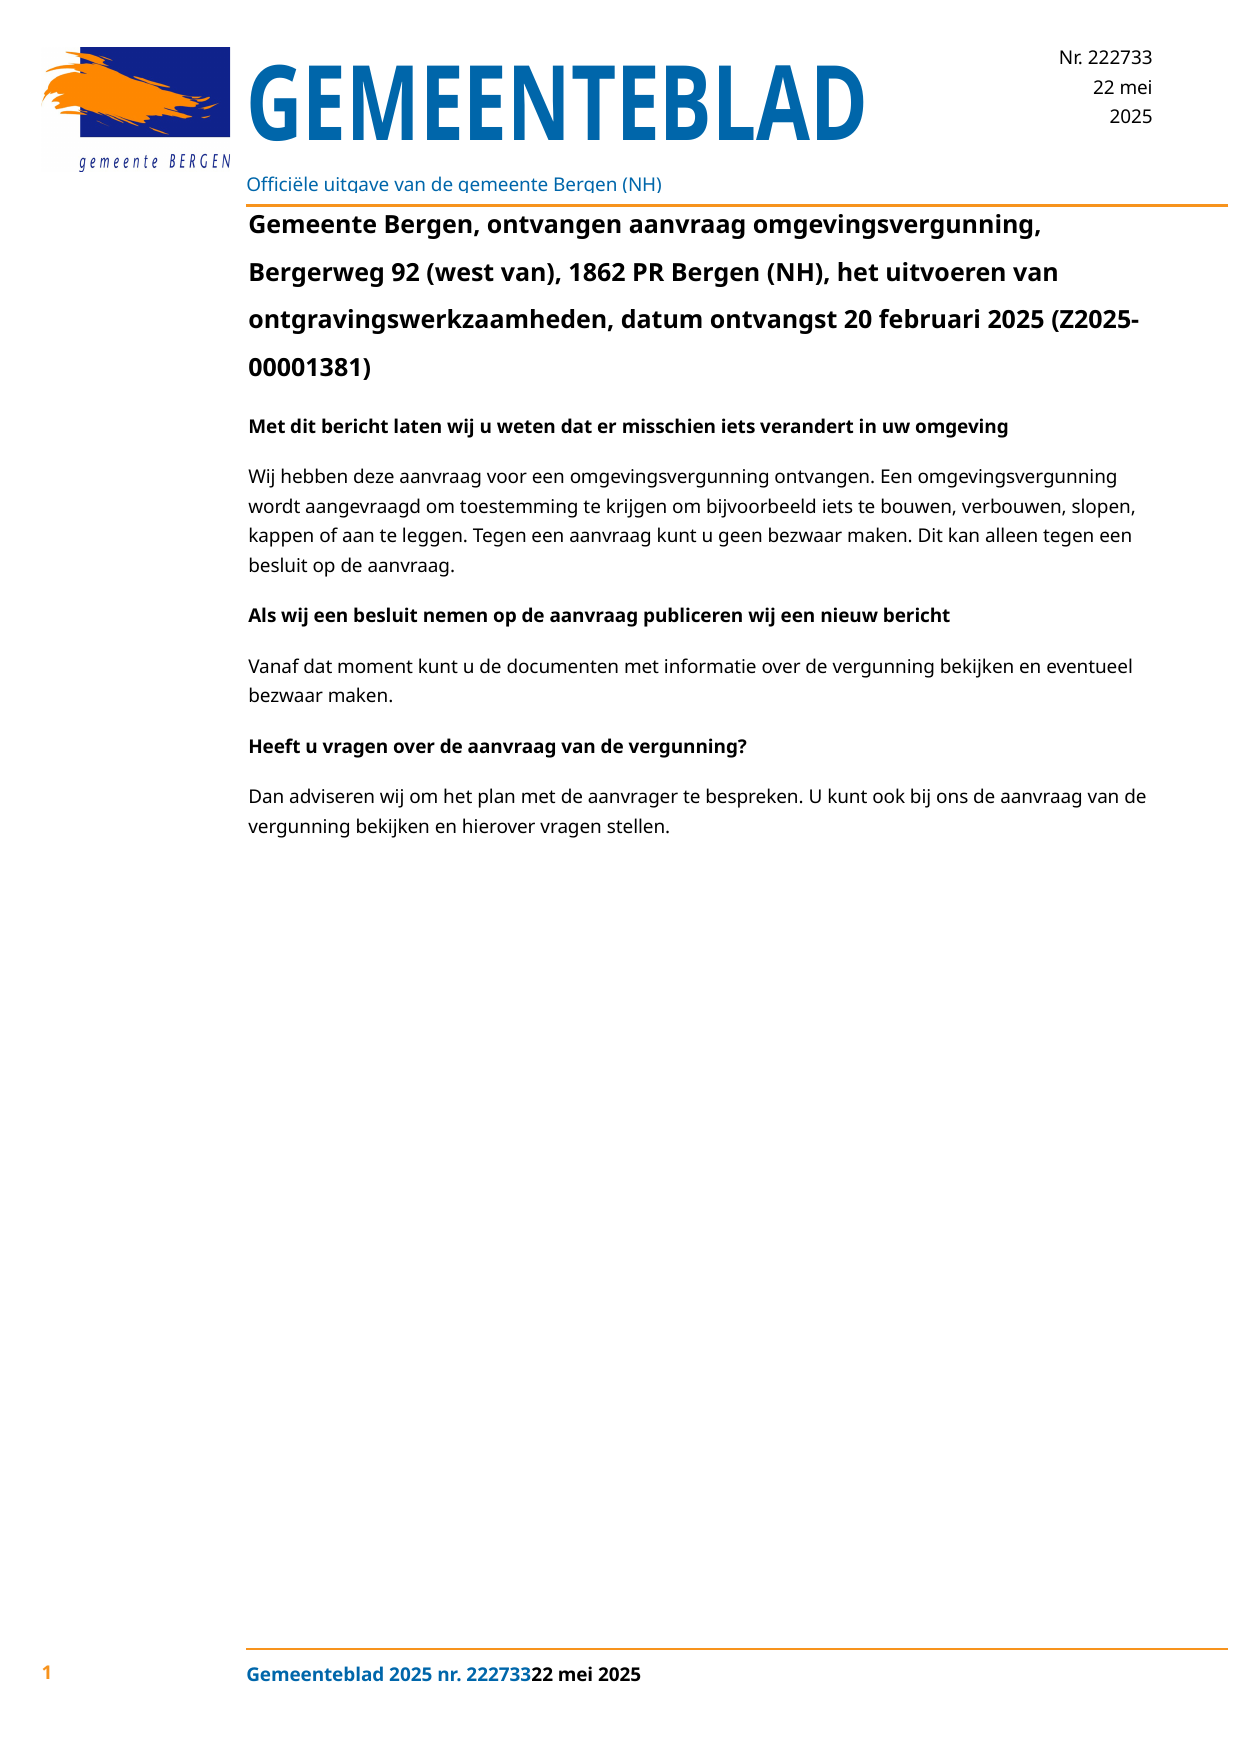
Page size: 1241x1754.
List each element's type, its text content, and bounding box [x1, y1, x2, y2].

text Gemeente Bergen, ontvangen aanvraag omgevingsvergunning, Bergerweg 92 (west van), 1862 PR Bergen (NH), het uitvoeren van ontgravingswerkzaamheden, datum ontvangst 20 februari 2025 (Z2025-00001381) [248, 207, 1152, 384]
text Dan adviseren wij om het plan met de aanvrager te bespreken. U kunt ook bij ons de aanvraag van de vergunning bekijken en hierover vragen stellen. [248, 783, 1152, 839]
text Als wij een besluit nemen op de aanvraag publiceren wij een nieuw bericht [248, 603, 1152, 628]
text Wij hebben deze aanvraag voor een omgevingsvergunning ontvangen. Een omgevingsvergunning wordt aangevraagd om toestemming te krijgen om bijvoorbeeld iets te bouwen, verbouwen, slopen, kappen of aan te leggen. Tegen een aanvraag kunt u geen bezwaar maken. Dit kan alleen tegen een besluit op de aanvraag. [248, 463, 1152, 578]
text Vanaf dat moment kunt u de documenten met informatie over de vergunning bekijken en eventueel bezwaar maken. [248, 653, 1152, 708]
text Met dit bericht laten wij u weten dat er misschien iets verandert in uw omgeving [248, 413, 1152, 439]
text Heeft u vragen over de aanvraag van de vergunning? [248, 733, 1152, 759]
picture [41, 47, 231, 172]
